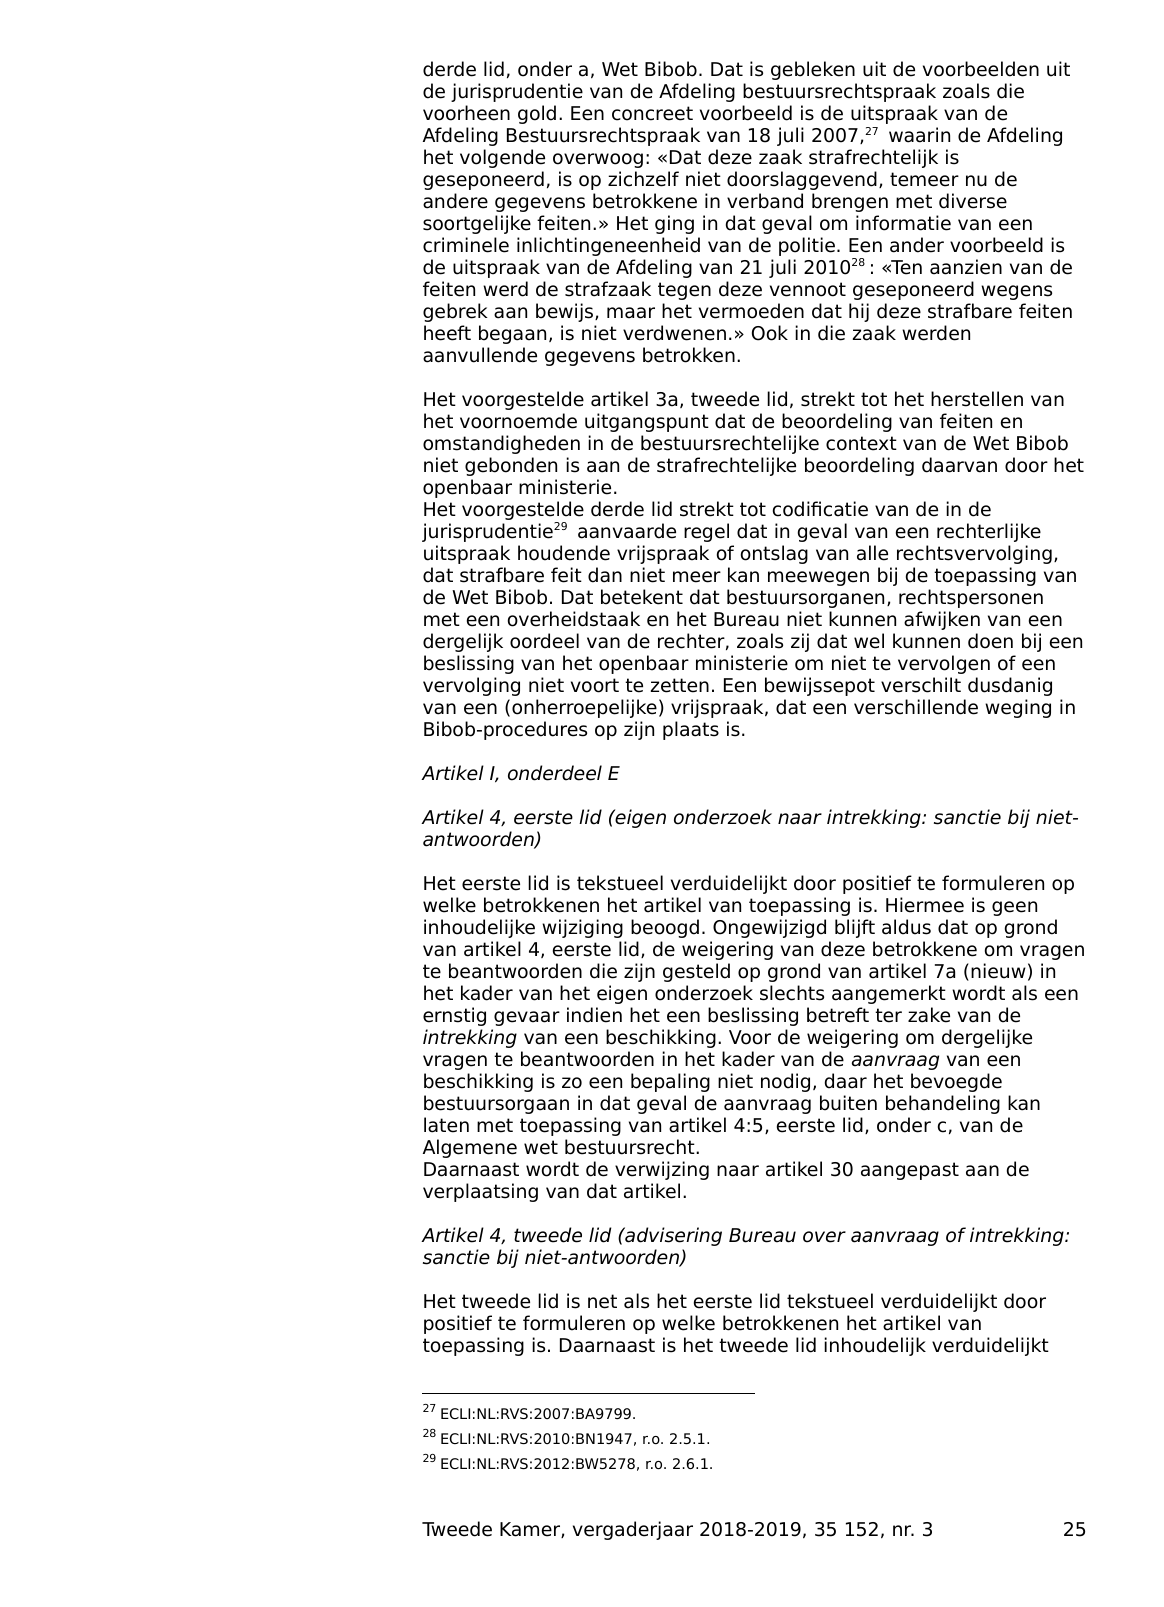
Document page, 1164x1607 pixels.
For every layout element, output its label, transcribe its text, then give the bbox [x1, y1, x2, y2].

subtitle Artikel 4, eerste lid (eigen onderzoek naar intrekking: sanctie bij niet-antwoorden) [422, 807, 1087, 851]
text Het voorgestelde artikel 3a, tweede lid, strekt tot het herstellen van het voornoemde uitgangspunt dat de beoordeling van feiten en omstandigheden in de bestuursrechtelijke context van de Wet Bibob niet gebonden is aan de strafrechtelijke beoordeling daarvan door het openbaar ministerie. [422, 389, 1087, 499]
subtitle Artikel I, onderdeel E [422, 763, 1087, 785]
text derde lid, onder a, Wet Bibob. Dat is gebleken uit de voorbeelden uit de jurisprudentie van de Afdeling bestuursrechtspraak zoals die voorheen gold. Een concreet voorbeeld is de uitspraak van de Afdeling Bestuursrechtspraak van 18 juli 2007, waarin de Afdeling het volgende overwoog: «Dat deze zaak strafrechtelijk is geseponeerd, is op zichzelf niet doorslaggevend, temeer nu de andere gegevens betrokkene in verband brengen met diverse soortgelijke feiten.» Het ging in dat geval om informatie van een criminele inlichtingeneenheid van de politie. Een ander voorbeeld is de uitspraak van de Afdeling van 21 juli 2010: «Ten aanzien van de feiten werd de strafzaak tegen deze vennoot geseponeerd wegens gebrek aan bewijs, maar het vermoeden dat hij deze strafbare feiten heeft begaan, is niet verdwenen.» Ook in die zaak werden aanvullende gegevens betrokken. [422, 59, 1087, 367]
text Daarnaast wordt de verwijzing naar artikel 30 aangepast aan de verplaatsing van dat artikel. [422, 1159, 1087, 1203]
text ECLI:NL:RVS:2012:BW5278, r.o. 2.6.1. [422, 1452, 1087, 1474]
subtitle Artikel 4, tweede lid (advisering Bureau over aanvraag of intrekking: sanctie bij niet-antwoorden) [422, 1225, 1087, 1269]
text ECLI:NL:RVS:2007:BA9799. [422, 1402, 1087, 1424]
text Het eerste lid is tekstueel verduidelijkt door positief te formuleren op welke betrokkenen het artikel van toepassing is. Hiermee is geen inhoudelijke wijziging beoogd. Ongewijzigd blijft aldus dat op grond van artikel 4, eerste lid, de weigering van deze betrokkene om vragen te beantwoorden die zijn gesteld op grond van artikel 7a (nieuw) in het kader van het eigen onderzoek slechts aangemerkt wordt als een ernstig gevaar indien het een beslissing betreft ter zake van de intrekking van een beschikking. Voor de weigering om dergelijke vragen te beantwoorden in het kader van de aanvraag van een beschikking is zo een bepaling niet nodig, daar het bevoegde bestuursorgaan in dat geval de aanvraag buiten behandeling kan laten met toepassing van artikel 4:5, eerste lid, onder c, van de Algemene wet bestuursrecht. [422, 873, 1087, 1159]
text ECLI:NL:RVS:2010:BN1947, r.o. 2.5.1. [422, 1427, 1087, 1449]
text Het tweede lid is net als het eerste lid tekstueel verduidelijkt door positief te formuleren op welke betrokkenen het artikel van toepassing is. Daarnaast is het tweede lid inhoudelijk verduidelijkt [422, 1291, 1087, 1357]
text Het voorgestelde derde lid strekt tot codificatie van de in de jurisprudentie aanvaarde regel dat in geval van een rechterlijke uitspraak houdende vrijspraak of ontslag van alle rechtsvervolging, dat strafbare feit dan niet meer kan meewegen bij de toepassing van de Wet Bibob. Dat betekent dat bestuursorganen, rechtspersonen met een overheidstaak en het Bureau niet kunnen afwijken van een dergelijk oordeel van de rechter, zoals zij dat wel kunnen doen bij een beslissing van het openbaar ministerie om niet te vervolgen of een vervolging niet voort te zetten. Een bewijssepot verschilt dusdanig van een (onherroepelijke) vrijspraak, dat een verschillende weging in Bibob-procedures op zijn plaats is. [422, 499, 1087, 741]
